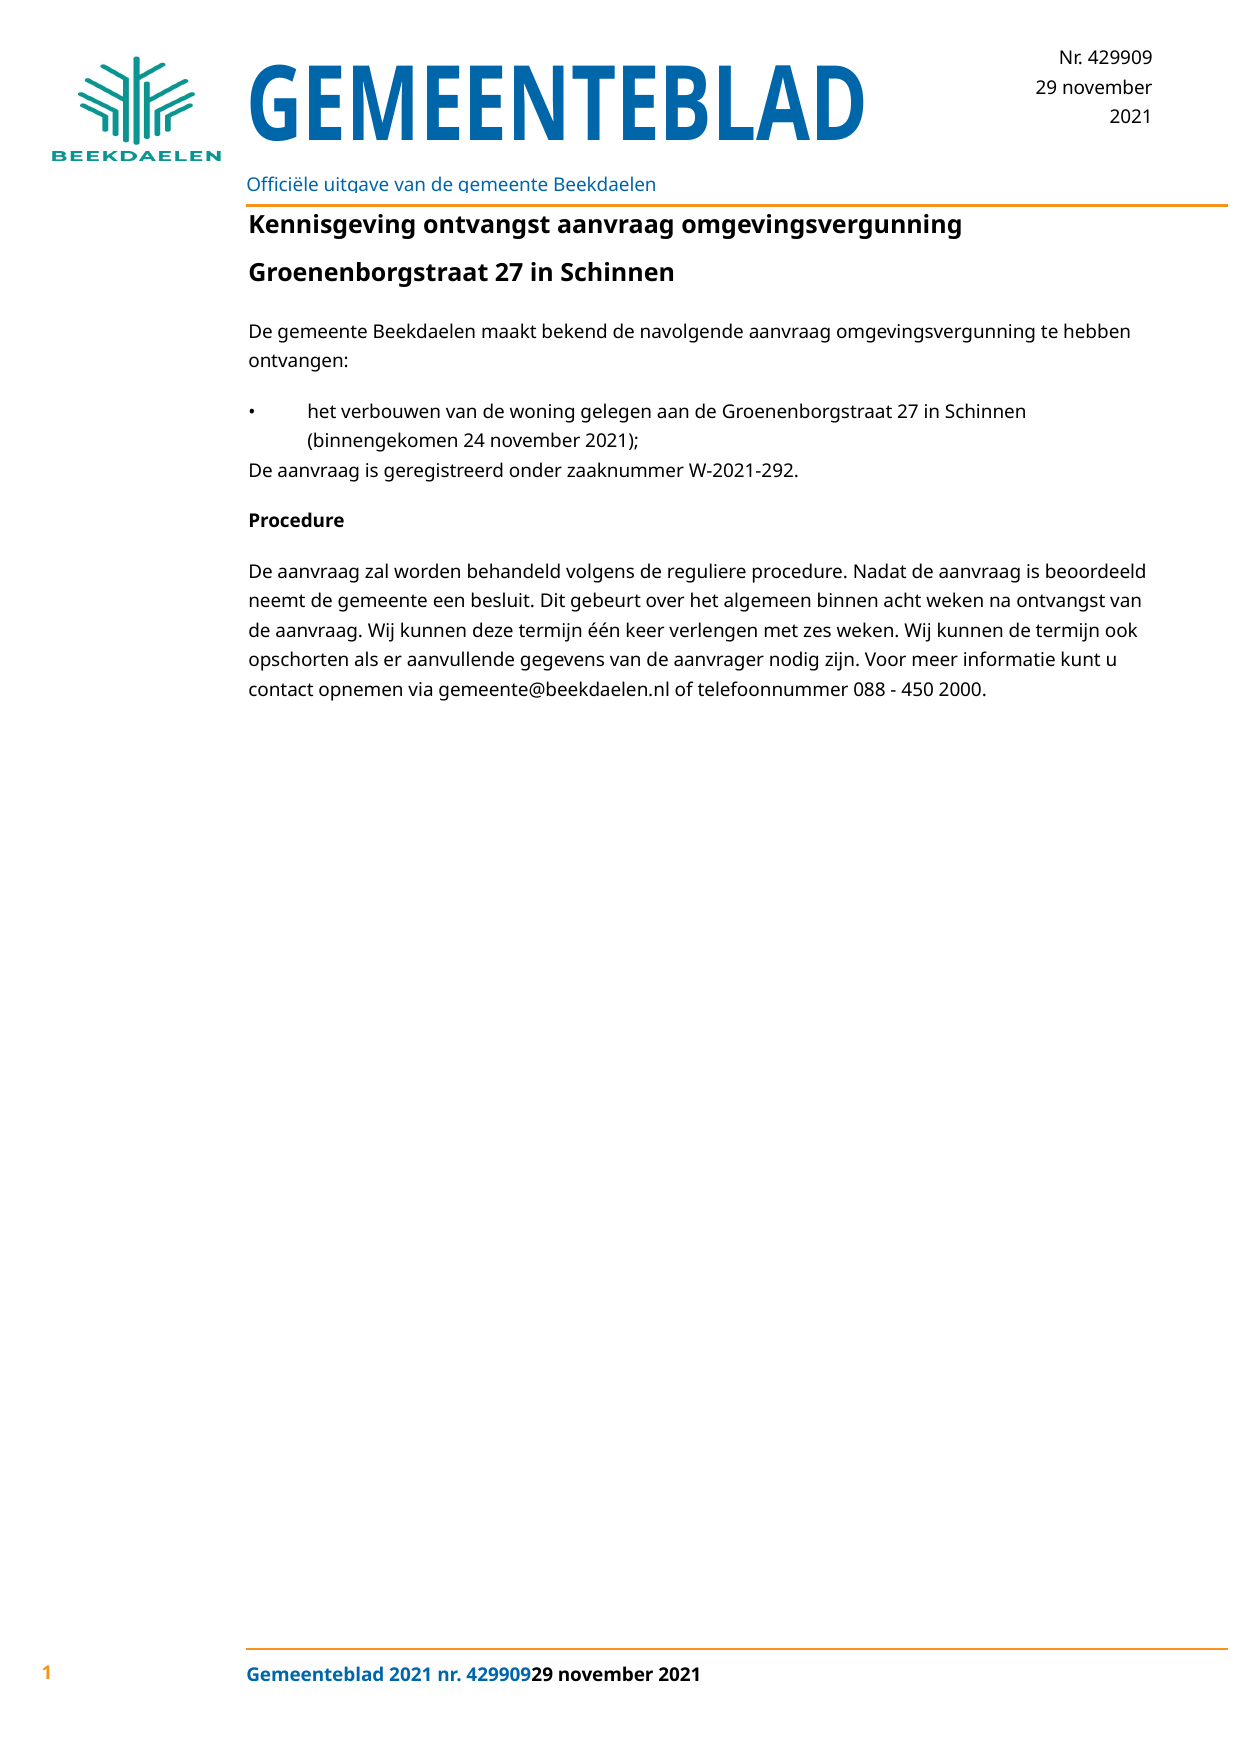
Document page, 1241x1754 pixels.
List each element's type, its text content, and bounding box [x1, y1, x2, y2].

text De aanvraag zal worden behandeld volgens de reguliere procedure. Nadat de aanvraag is beoordeeld neemt de gemeente een besluit. Dit gebeurt over het algemeen binnen acht weken na ontvangst van de aanvraag. Wij kunnen deze termijn één keer verlengen met zes weken. Wij kunnen de termijn ook opschorten als er aanvullende gegevens van de aanvrager nodig zijn. Voor meer informatie kunt u contact opnemen via gemeente@beekdaelen.nl of telefoonnummer 088 - 450 2000. [248, 558, 1152, 702]
text Kennisgeving ontvangst aanvraag omgevingsvergunning Groenenborgstraat 27 in Schinnen [248, 207, 1152, 288]
text Procedure [248, 507, 1152, 533]
text De gemeente Beekdaelen maakt bekend de navolgende aanvraag omgevingsvergunning te hebben ontvangen: [248, 318, 1152, 373]
list het verbouwen van de woning gelegen aan de Groenenborgstraat 27 in Schinnen (binnengekomen 24 november 2021); [248, 398, 1152, 453]
picture [41, 47, 231, 172]
text De aanvraag is geregistreerd onder zaaknummer W-2021-292. [248, 457, 1152, 483]
